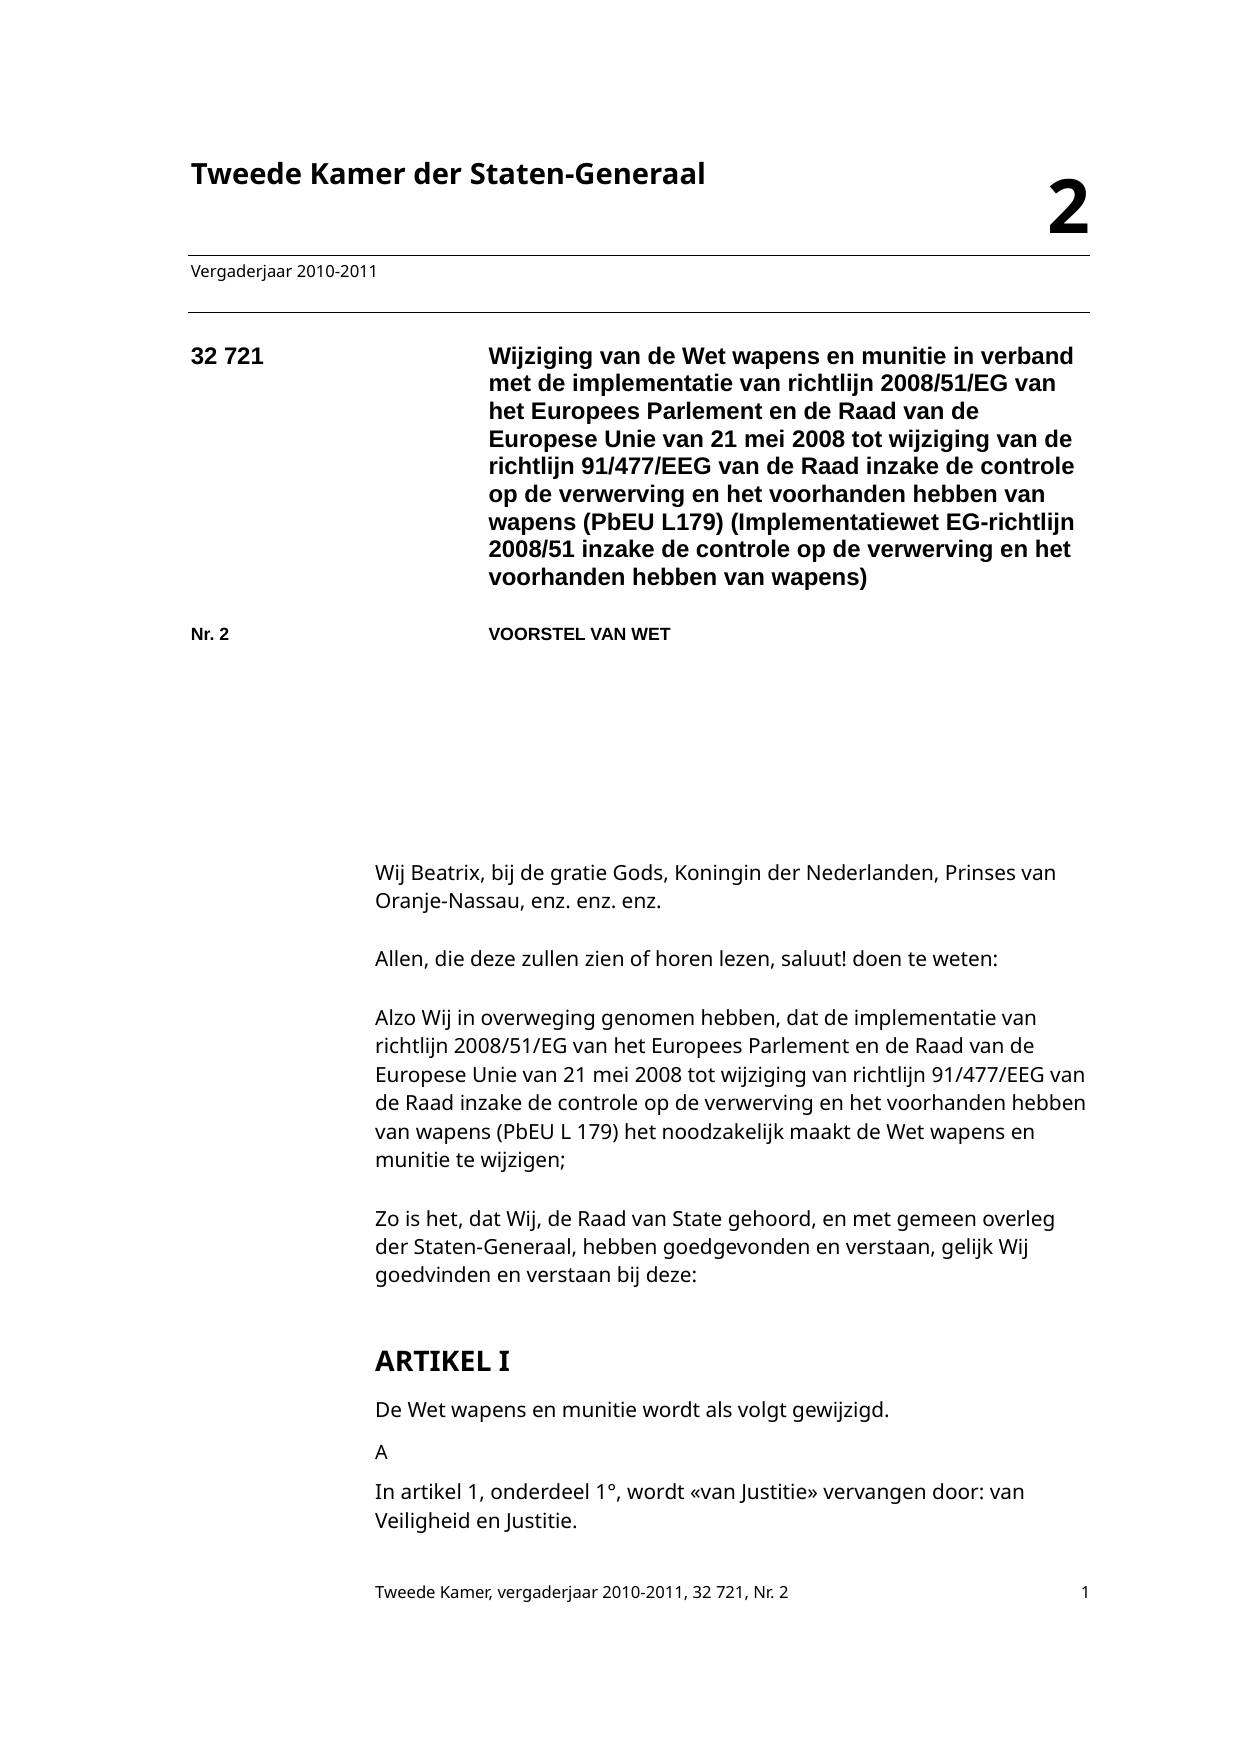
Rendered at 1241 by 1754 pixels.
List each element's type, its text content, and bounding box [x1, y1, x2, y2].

table_cell [485, 256, 1090, 312]
table_cell Vergaderjaar 2010-2011 [188, 256, 485, 312]
text Wij Beatrix, bij de gratie Gods, Koningin der Nederlanden, Prinses van Oranje-Nassau, enz. enz. enz. [375, 858, 1090, 914]
text De Wet wapens en munitie wordt als volgt gewijzigd. [375, 1395, 1090, 1423]
table_cell Wijziging van de Wet wapens en munitie in verband met de implementatie van richtlijn 2008/51/EG van het Europees Parlement en de Raad van de Europese Unie van 21 mei 2008 tot wijziging van de richtlijn 91/477/EEG van de Raad inzake de controle op de verwerving en het voorhanden hebben van wapens (PbEU L179) (Implementatiewet EG-richtlijn 2008/51 inzake de controle op de verwerving en het voorhanden hebben van wapens) [485, 339, 1090, 620]
table_cell Nr. 2 [188, 620, 485, 739]
table_cell [485, 313, 1090, 339]
table_cell [188, 313, 485, 339]
text A [375, 1438, 1090, 1466]
text Allen, die deze zullen zien of horen lezen, saluut! doen te weten: [375, 944, 1090, 973]
text Alzo Wij in overweging genomen hebben, dat de implementatie van richtlijn 2008/51/EG van het Europees Parlement en de Raad van de Europese Unie van 21 mei 2008 tot wijziging van richtlijn 91/477/EEG van de Raad inzake de controle op de verwerving en het voorhanden hebben van wapens (PbEU L 179) het noodzakelijk maakt de Wet wapens en munitie te wijzigen; [375, 1003, 1090, 1174]
text Zo is het, dat Wij, de Raad van State gehoord, en met gemeen overleg der Staten-Generaal, hebben goedgevonden en verstaan, gelijk Wij goedvinden en verstaan bij deze: [375, 1204, 1090, 1289]
table_cell 32 721 [188, 339, 485, 620]
subtitle ARTIKEL I [375, 1341, 1090, 1380]
table_cell VOORSTEL VAN WET [485, 620, 1090, 739]
text In artikel 1, onderdeel 1°, wordt «van Justitie» vervangen door: van Veiligheid en Justitie. [375, 1477, 1090, 1534]
table_header Tweede Kamer der Staten-Generaal [188, 150, 909, 255]
table_header 2 [910, 150, 1090, 255]
